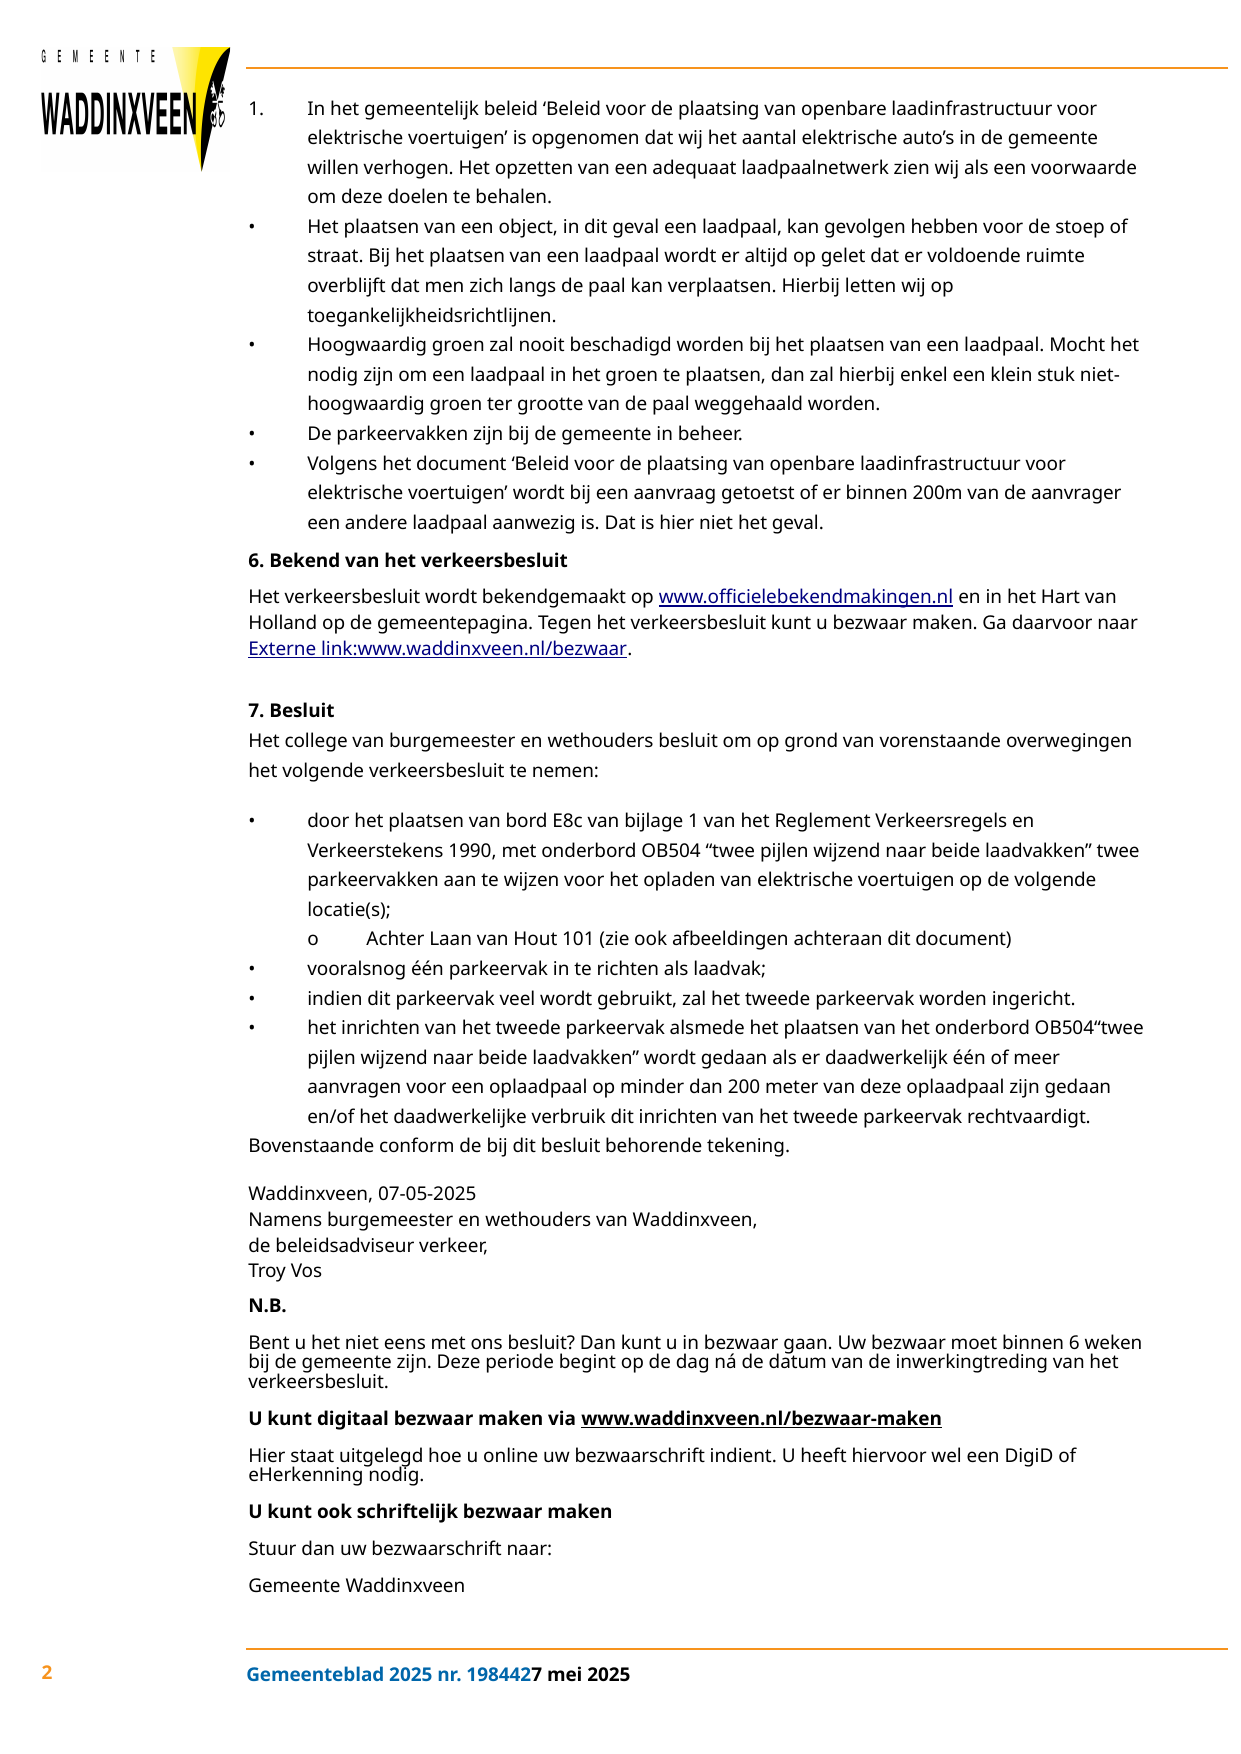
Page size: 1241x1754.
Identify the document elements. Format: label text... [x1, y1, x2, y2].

list Volgens het document ‘Beleid voor de plaatsing van openbare laadinfrastructuur voor elektrische voertuigen’ wordt bij een aanvraag getoetst of er binnen 200m van de aanvrager een andere laadpaal aanwezig is. Dat is hier niet het geval. [248, 450, 1152, 535]
text Hier staat uitgelegd hoe u online uw bezwaarschrift indient. U heeft hiervoor wel een DigiD of eHerkenning nodig. [248, 1447, 1152, 1485]
text N.B. [248, 1297, 1152, 1316]
list het inrichten van het tweede parkeervak alsmede het plaatsen van het onderbord OB504“twee pijlen wijzend naar beide laadvakken” wordt gedaan als er daadwerkelijk één of meer aanvragen voor een oplaadpaal op minder dan 200 meter van deze oplaadpaal zijn gedaan en/of het daadwerkelijke verbruik dit inrichten van het tweede parkeervak rechtvaardigt. [248, 1014, 1152, 1129]
text 6. Bekend van het verkeersbesluit [248, 547, 1152, 573]
text Namens burgemeester en wethouders van Waddinxveen, [248, 1206, 1152, 1232]
text Bovenstaande conform de bij dit besluit behorende tekening. [248, 1133, 1152, 1158]
text Stuur dan uw bezwaarschrift naar: [248, 1540, 1152, 1559]
list indien dit parkeervak veel wordt gebruikt, zal het tweede parkeervak worden ingericht. [248, 985, 1152, 1011]
text Gemeente Waddinxveen [248, 1577, 1152, 1596]
list door het plaatsen van bord E8c van bijlage 1 van het Reglement Verkeersregels en Verkeerstekens 1990, met onderbord OB504 “twee pijlen wijzend naar beide laadvakken” twee parkeervakken aan te wijzen voor het opladen van elektrische voertuigen op de volgende locatie(s); [248, 807, 1152, 922]
list vooralsnog één parkeervak in te richten als laadvak; [248, 955, 1152, 981]
text Bent u het niet eens met ons besluit? Dan kunt u in bezwaar gaan. Uw bezwaar moet binnen 6 weken bij de gemeente zijn. Deze periode begint op de dag ná de datum van de inwerkingtreding van het verkeersbesluit. [248, 1334, 1152, 1392]
text 7. Besluit [248, 698, 1152, 723]
text Troy Vos [248, 1258, 1152, 1283]
list Hoogwaardig groen zal nooit beschadigd worden bij het plaatsen van een laadpaal. Mocht het nodig zijn om een laadpaal in het groen te plaatsen, dan zal hierbij enkel een klein stuk niet-hoogwaardig groen ter grootte van de paal weggehaald worden. [248, 331, 1152, 416]
list In het gemeentelijk beleid ‘Beleid voor de plaatsing van openbare laadinfrastructuur voor elektrische voertuigen’ is opgenomen dat wij het aantal elektrische auto’s in de gemeente willen verhogen. Het opzetten van een adequaat laadpaalnetwerk zien wij als een voorwaarde om deze doelen te behalen. [248, 95, 1152, 209]
text Waddinxveen, 07-05-2025 [248, 1181, 1152, 1206]
text de beleidsadviseur verkeer, [248, 1232, 1152, 1258]
list Achter Laan van Hout 101 (zie ook afbeeldingen achteraan dit document) [307, 926, 1152, 951]
text Het verkeersbesluit wordt bekendgemaakt op www.officielebekendmakingen.nl en in het Hart van Holland op de gemeentepagina. Tegen het verkeersbesluit kunt u bezwaar maken. Ga daarvoor naar Externe link:www.waddinxveen.nl/bezwaar. [248, 583, 1152, 661]
text U kunt digitaal bezwaar maken via www.waddinxveen.nl/bezwaar-maken [248, 1409, 1152, 1429]
list Het plaatsen van een object, in dit geval een laadpaal, kan gevolgen hebben voor de stoep of straat. Bij het plaatsen van een laadpaal wordt er altijd op gelet dat er voldoende ruimte overblijft dat men zich langs de paal kan verplaatsen. Hierbij letten wij op toegankelijkheidsrichtlijnen. [248, 213, 1152, 328]
picture [41, 47, 231, 172]
text U kunt ook schriftelijk bezwaar maken [248, 1503, 1152, 1522]
text Het college van burgemeester en wethouders besluit om op grond van vorenstaande overwegingen het volgende verkeersbesluit te nemen: [248, 727, 1152, 783]
list De parkeervakken zijn bij de gemeente in beheer. [248, 420, 1152, 446]
